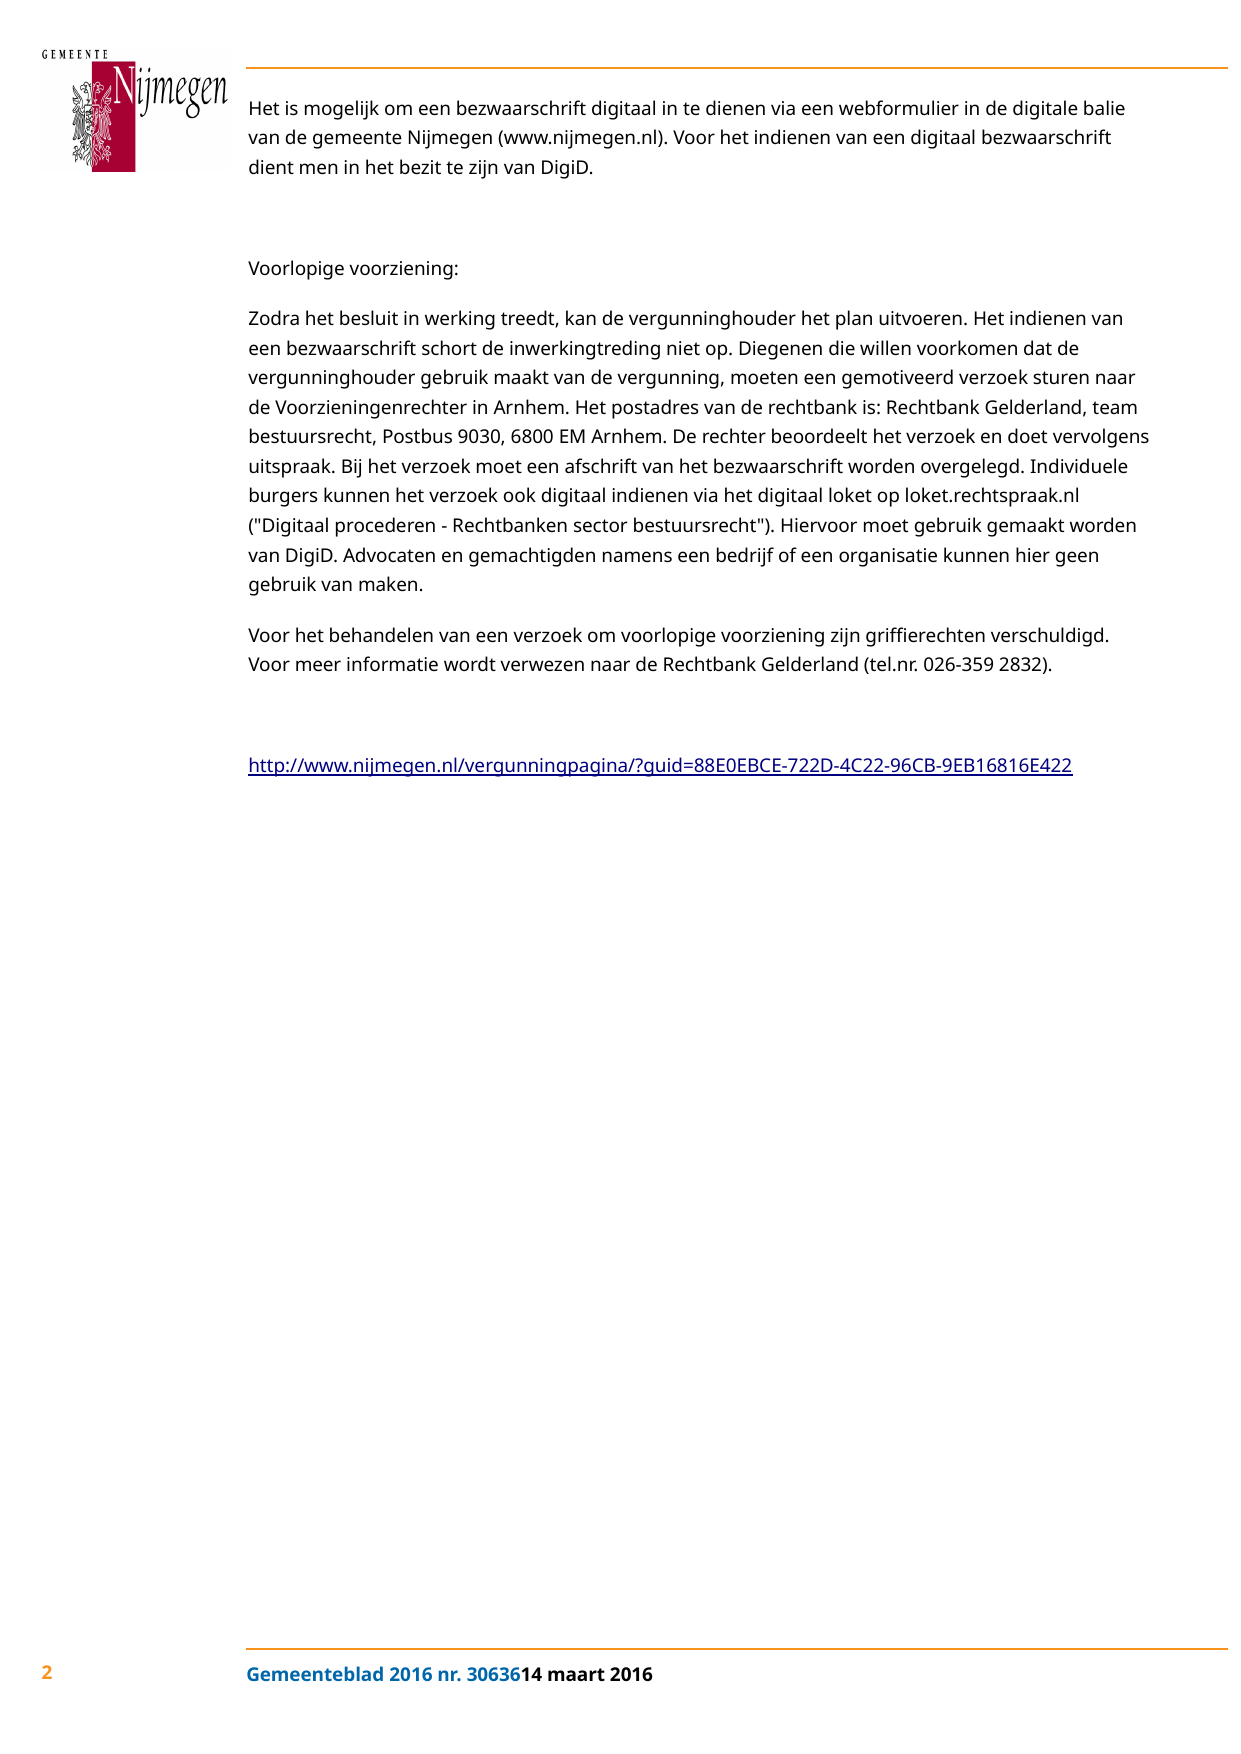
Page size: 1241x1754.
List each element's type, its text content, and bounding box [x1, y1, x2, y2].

text Zodra het besluit in werking treedt, kan de vergunninghouder het plan uitvoeren. Het indienen van een bezwaarschrift schort de inwerkingtreding niet op. Diegenen die willen voorkomen dat de vergunninghouder gebruik maakt van de vergunning, moeten een gemotiveerd verzoek sturen naar de Voorzieningenrechter in Arnhem. Het postadres van de rechtbank is: Rechtbank Gelderland, team bestuursrecht, Postbus 9030, 6800 EM Arnhem. De rechter beoordeelt het verzoek en doet vervolgens uitspraak. Bij het verzoek moet een afschrift van het bezwaarschrift worden overgelegd. Individuele burgers kunnen het verzoek ook digitaal indienen via het digitaal loket op loket.rechtspraak.nl ("Digitaal procederen - Rechtbanken sector bestuursrecht"). Hiervoor moet gebruik gemaakt worden van DigiD. Advocaten en gemachtigden namens een bedrijf of een organisatie kunnen hier geen gebruik van maken. [248, 305, 1152, 597]
text Voor het behandelen van een verzoek om voorlopige voorziening zijn griffierechten verschuldigd. Voor meer informatie wordt verwezen naar de Rechtbank Gelderland (tel.nr. 026-359 2832). [248, 622, 1152, 677]
picture [41, 47, 231, 172]
text Voorlopige voorziening: [248, 255, 1152, 281]
text http://www.nijmegen.nl/vergunningpagina/?guid=88E0EBCE-722D-4C22-96CB-9EB16816E422 [248, 752, 1152, 778]
text Het is mogelijk om een bezwaarschrift digitaal in te dienen via een webformulier in de digitale balie van de gemeente Nijmegen (www.nijmegen.nl). Voor het indienen van een digitaal bezwaarschrift dient men in het bezit te zijn van DigiD. [248, 95, 1152, 180]
